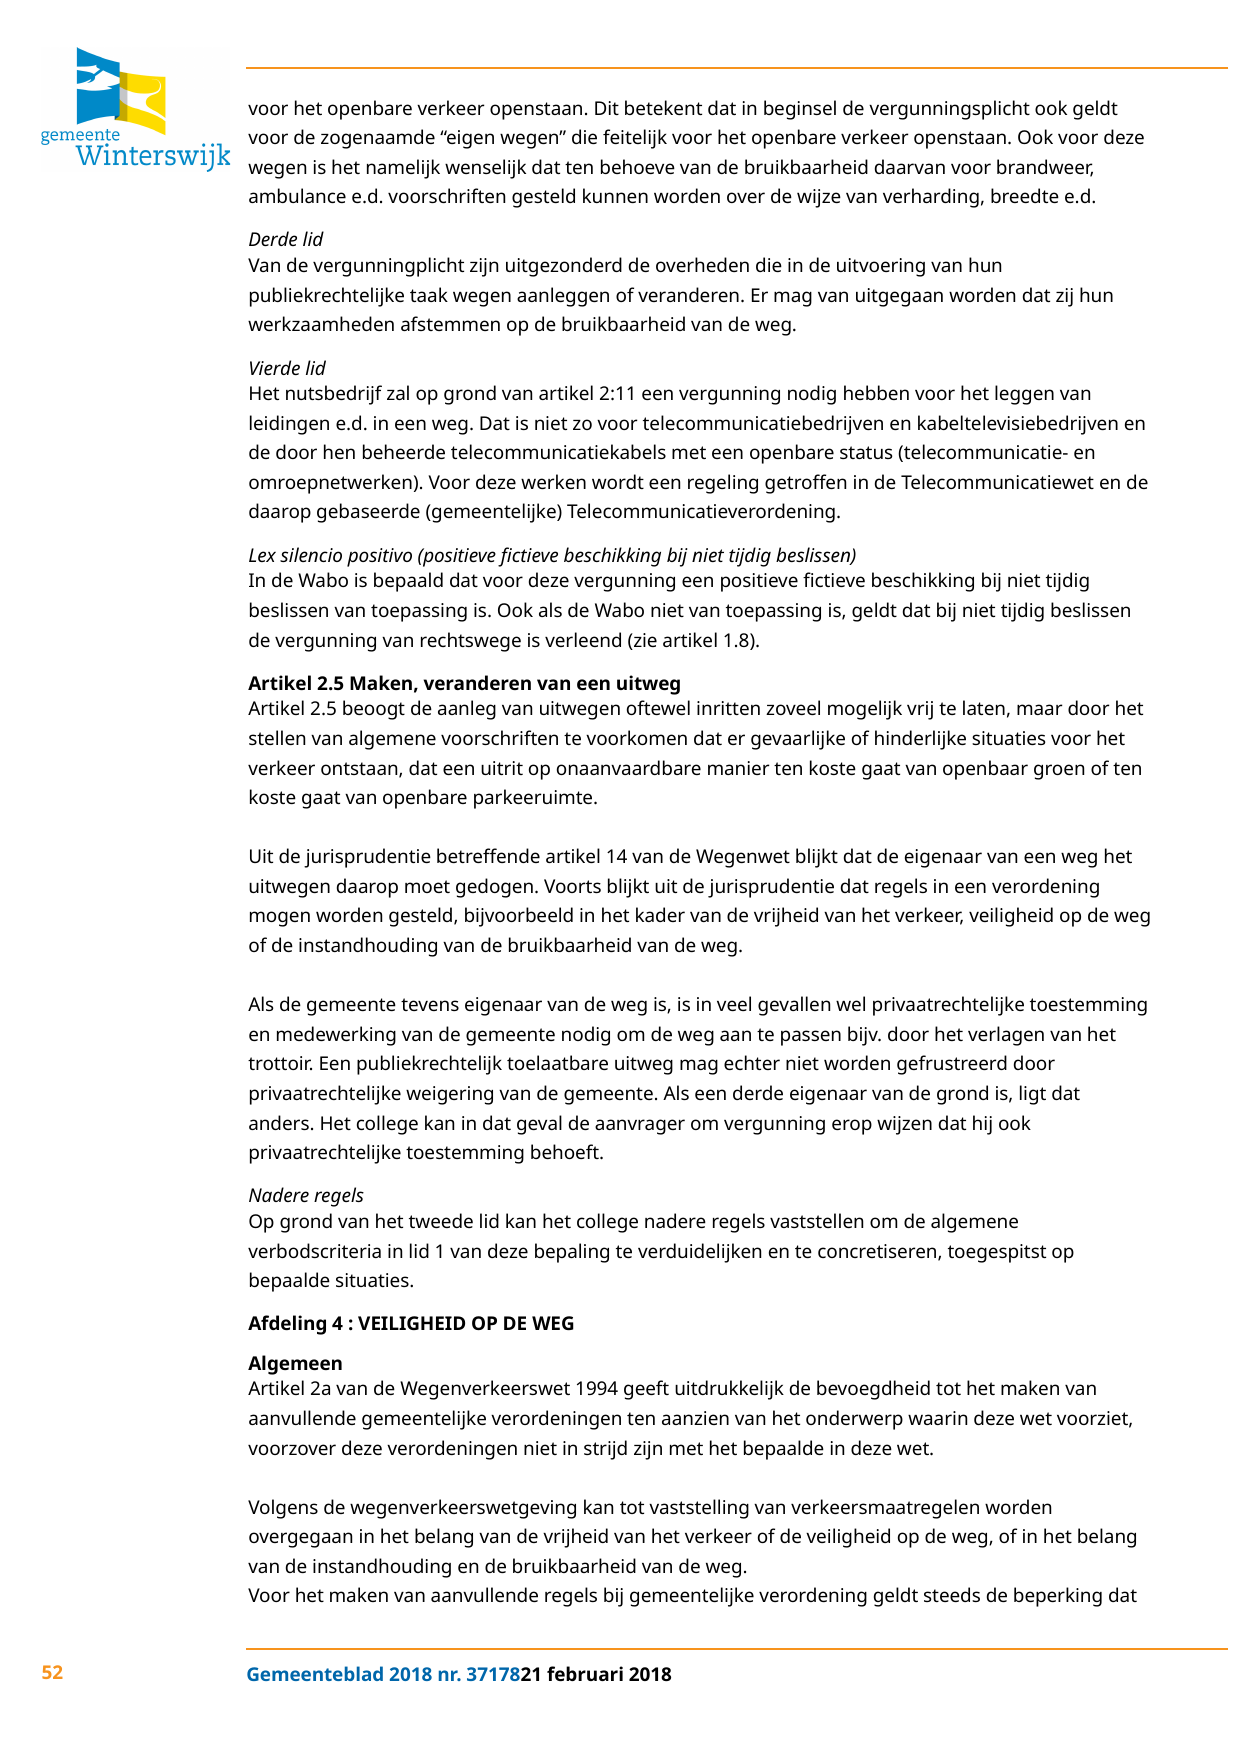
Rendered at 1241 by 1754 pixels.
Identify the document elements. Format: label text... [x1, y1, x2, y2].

text Volgens de wegenverkeerswetgeving kan tot vaststelling van verkeersmaatregelen worden overgegaan in het belang van de vrijheid van het verkeer of de veiligheid op de weg, of in het belang van de instandhouding en de bruikbaarheid van de weg. [248, 1494, 1152, 1579]
text Afdeling 4 : VEILIGHEID OP DE WEG [248, 1311, 1152, 1336]
text Vierde lid [248, 355, 1152, 380]
text Artikel 2.5 Maken, veranderen van een uitweg [248, 670, 1152, 696]
text Voor het maken van aanvullende regels bij gemeentelijke verordening geldt steeds de beperking dat [248, 1583, 1152, 1608]
text Uit de jurisprudentie betreffende artikel 14 van de Wegenwet blijkt dat de eigenaar van een weg het uitwegen daarop moet gedogen. Voorts blijkt uit de jurisprudentie dat regels in een verordening mogen worden gesteld, bijvoorbeeld in het kader van de vrijheid van het verkeer, veiligheid op de weg of de instandhouding van de bruikbaarheid van de weg. [248, 843, 1152, 958]
text Artikel 2a van de Wegenverkeerswet 1994 geeft uitdrukkelijk de bevoegdheid tot het maken van aanvullende gemeentelijke verordeningen ten aanzien van het onderwerp waarin deze wet voorziet, voorzover deze verordeningen niet in strijd zijn met het bepaalde in deze wet. [248, 1376, 1152, 1460]
text Derde lid [248, 227, 1152, 252]
text Als de gemeente tevens eigenaar van de weg is, is in veel gevallen wel privaatrechtelijke toestemming en medewerking van de gemeente nodig om de weg aan te passen bijv. door het verlagen van het trottoir. Een publiekrechtelijk toelaatbare uitweg mag echter niet worden gefrustreerd door privaatrechtelijke weigering van de gemeente. Als een derde eigenaar van de grond is, ligt dat anders. Het college kan in dat geval de aanvrager om vergunning erop wijzen dat hij ook privaatrechtelijke toestemming behoeft. [248, 991, 1152, 1165]
text voor het openbare verkeer openstaan. Dit betekent dat in beginsel de vergunningsplicht ook geldt voor de zogenaamde “eigen wegen” die feitelijk voor het openbare verkeer openstaan. Ook voor deze wegen is het namelijk wenselijk dat ten behoeve van de bruikbaarheid daarvan voor brandweer, ambulance e.d. voorschriften gesteld kunnen worden over de wijze van verharding, breedte e.d. [248, 95, 1152, 209]
picture [41, 47, 231, 172]
text Algemeen [248, 1350, 1152, 1376]
text Van de vergunningplicht zijn uitgezonderd de overheden die in de uitvoering van hun publiekrechtelijke taak wegen aanleggen of veranderen. Er mag van uitgegaan worden dat zij hun werkzaamheden afstemmen op de bruikbaarheid van de weg. [248, 252, 1152, 337]
text Op grond van het tweede lid kan het college nadere regels vaststellen om de algemene verbodscriteria in lid 1 van deze bepaling te verduidelijken en te concretiseren, toegespitst op bepaalde situaties. [248, 1208, 1152, 1293]
text In de Wabo is bepaald dat voor deze vergunning een positieve fictieve beschikking bij niet tijdig beslissen van toepassing is. Ook als de Wabo niet van toepassing is, geldt dat bij niet tijdig beslissen de vergunning van rechtswege is verleend (zie artikel 1.8). [248, 568, 1152, 652]
text Lex silencio positivo (positieve fictieve beschikking bij niet tijdig beslissen) [248, 542, 1152, 568]
text Het nutsbedrijf zal op grond van artikel 2:11 een vergunning nodig hebben voor het leggen van leidingen e.d. in een weg. Dat is niet zo voor telecommunicatiebedrijven en kabeltelevisiebedrijven en de door hen beheerde telecommunicatiekabels met een openbare status (telecommunicatie- en omroepnetwerken). Voor deze werken wordt een regeling getroffen in de Telecommunicatiewet en de daarop gebaseerde (gemeentelijke) Telecommunicatieverordening. [248, 380, 1152, 524]
text Artikel 2.5 beoogt de aanleg van uitwegen oftewel inritten zoveel mogelijk vrij te laten, maar door het stellen van algemene voorschriften te voorkomen dat er gevaarlijke of hinderlijke situaties voor het verkeer ontstaan, dat een uitrit op onaanvaardbare manier ten koste gaat van openbaar groen of ten koste gaat van openbare parkeeruimte. [248, 696, 1152, 810]
text Nadere regels [248, 1182, 1152, 1208]
picture [225, 153, 231, 162]
